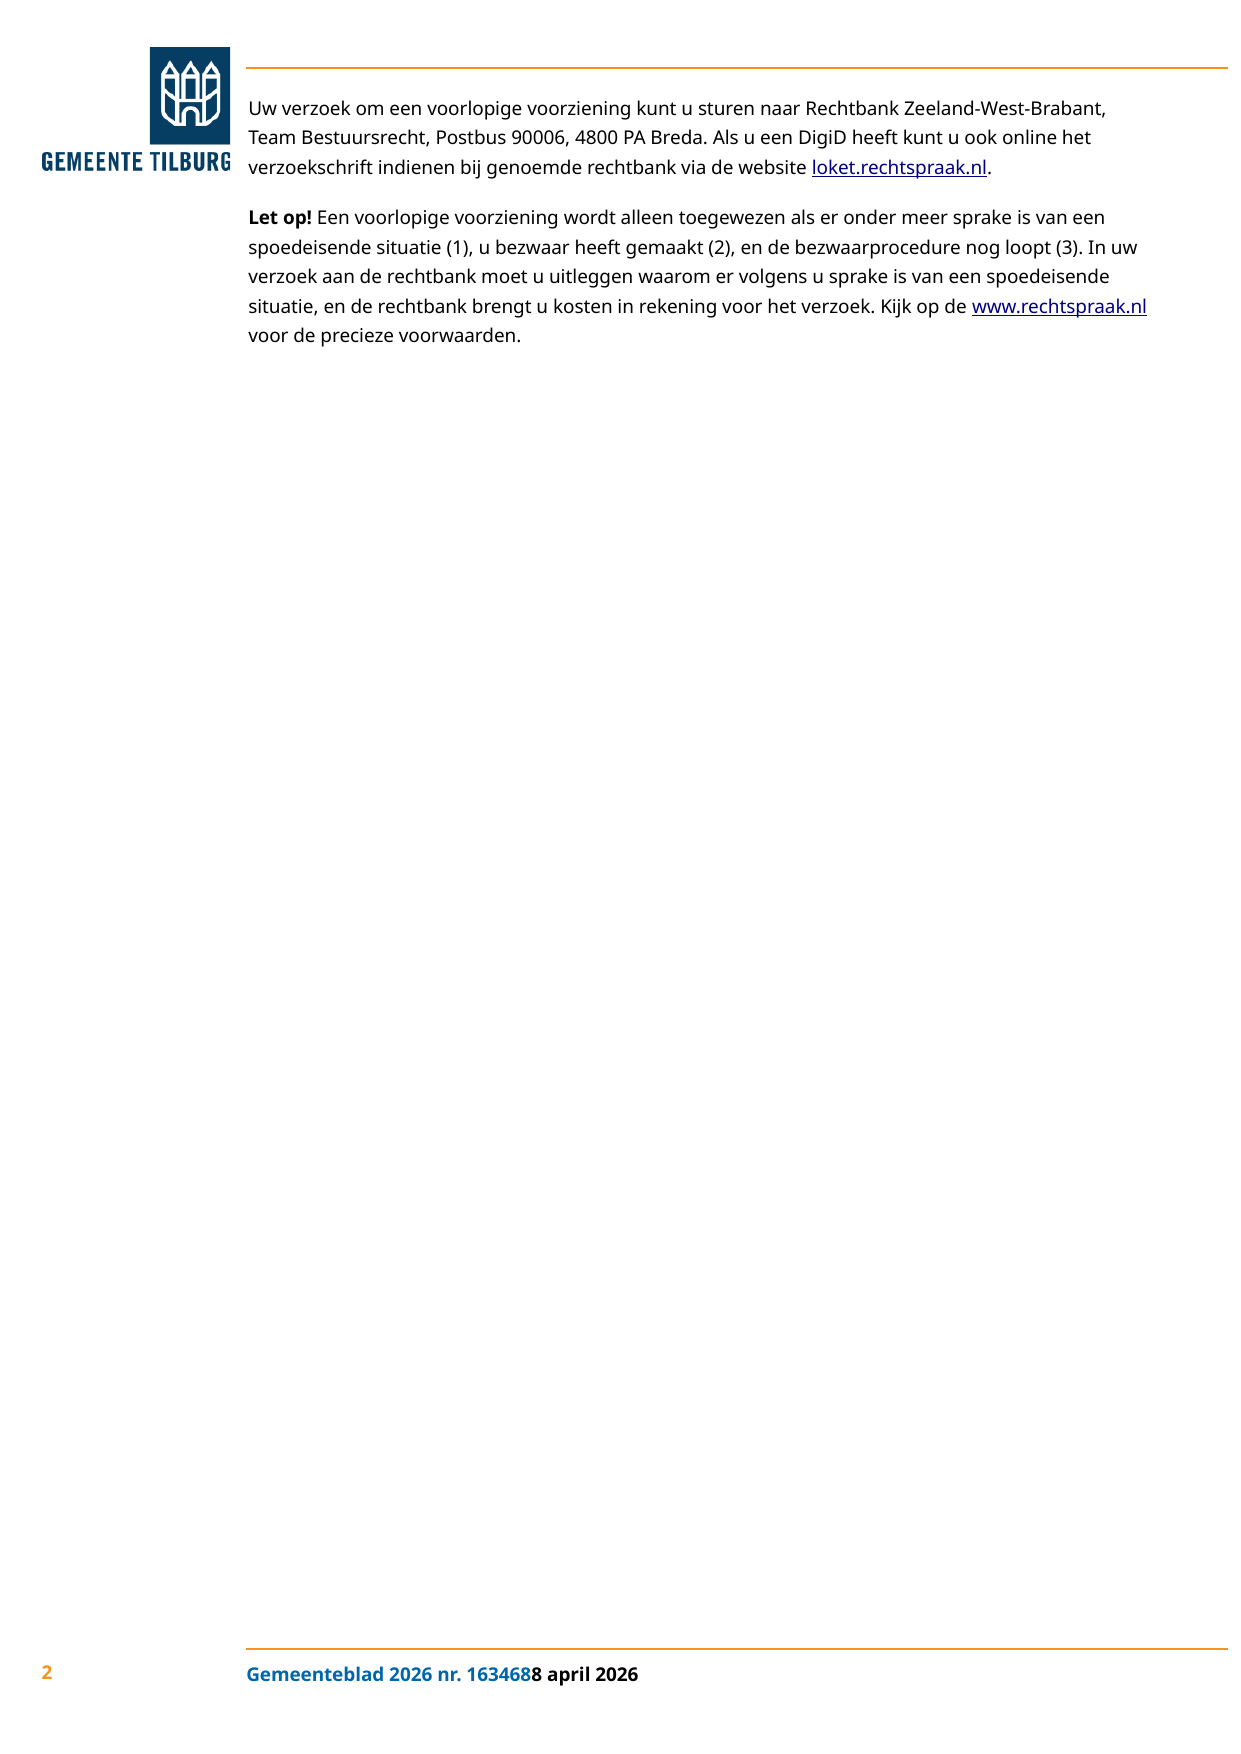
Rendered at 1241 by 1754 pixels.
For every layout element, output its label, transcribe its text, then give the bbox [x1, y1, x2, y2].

text Uw verzoek om een voorlopige voorziening kunt u sturen naar Rechtbank Zeeland-West-Brabant, Team Bestuursrecht, Postbus 90006, 4800 PA Breda. Als u een DigiD heeft kunt u ook online het verzoekschrift indienen bij genoemde rechtbank via de website loket.rechtspraak.nl. [248, 95, 1152, 180]
text Let op! Een voorlopige voorziening wordt alleen toegewezen als er onder meer sprake is van een spoedeisende situatie (1), u bezwaar heeft gemaakt (2), en de bezwaarprocedure nog loopt (3). In uw verzoek aan de rechtbank moet u uitleggen waarom er volgens u sprake is van een spoedeisende situatie, en de rechtbank brengt u kosten in rekening voor het verzoek. Kijk op de www.rechtspraak.nl voor de precieze voorwaarden. [248, 204, 1152, 348]
picture [41, 47, 231, 172]
